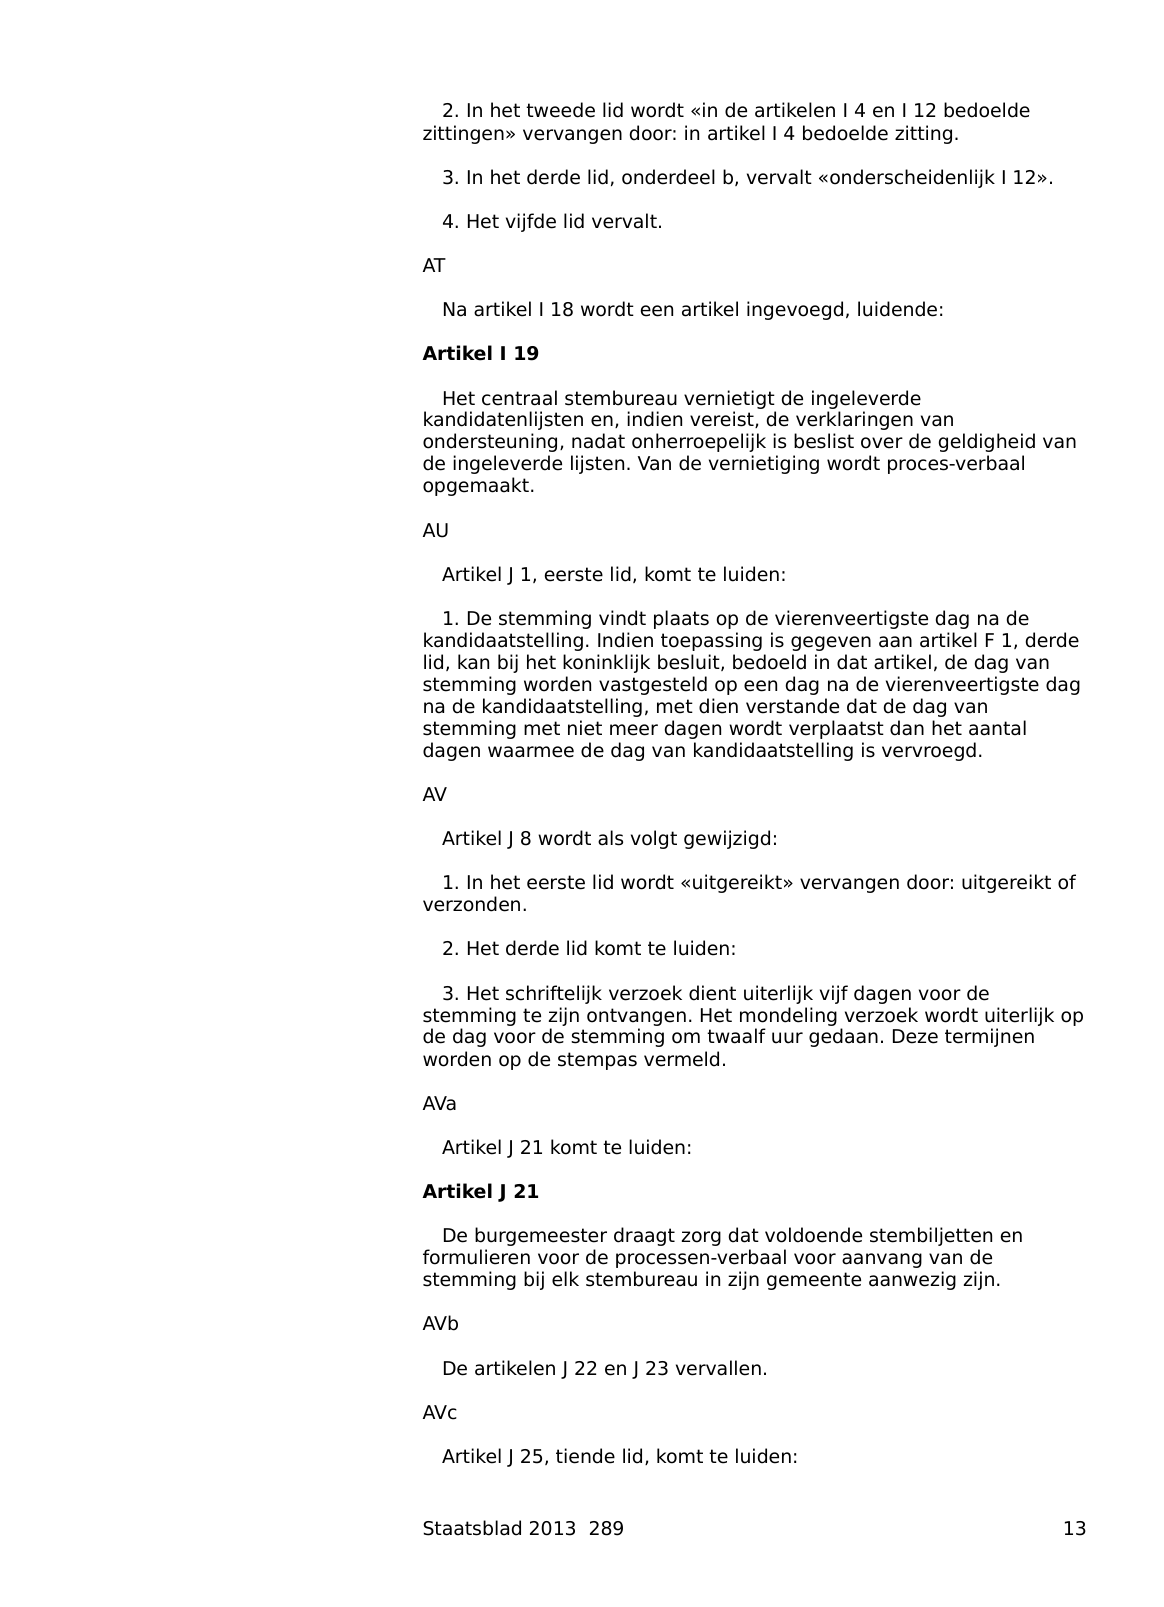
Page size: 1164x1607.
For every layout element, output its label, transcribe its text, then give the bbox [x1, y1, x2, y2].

text Artikel J 1, eerste lid, komt te luiden: [422, 564, 1087, 586]
text Na artikel I 18 wordt een artikel ingevoegd, luidende: [422, 299, 1087, 321]
subtitle Artikel I 19 [422, 343, 1087, 365]
text Artikel J 25, tiende lid, komt te luiden: [422, 1446, 1087, 1468]
text Artikel J 21 komt te luiden: [422, 1137, 1087, 1159]
text AVa [422, 1093, 1087, 1114]
text De artikelen J 22 en J 23 vervallen. [422, 1357, 1087, 1379]
text 1. In het eerste lid wordt «uitgereikt» vervangen door: uitgereikt of verzonden. [422, 872, 1087, 916]
text 1. De stemming vindt plaats op de vierenveertigste dag na de kandidaatstelling. Indien toepassing is gegeven aan artikel F 1, derde lid, kan bij het koninklijk besluit, bedoeld in dat artikel, de dag van stemming worden vastgesteld op een dag na de vierenveertigste dag na de kandidaatstelling, met dien verstande dat de dag van stemming met niet meer dagen wordt verplaatst dan het aantal dagen waarmee de dag van kandidaatstelling is vervroegd. [422, 608, 1087, 762]
subtitle Artikel J 21 [422, 1181, 1087, 1203]
text AU [422, 519, 1087, 541]
text 2. Het derde lid komt te luiden: [422, 938, 1087, 960]
text AVc [422, 1402, 1087, 1423]
text Artikel J 8 wordt als volgt gewijzigd: [422, 828, 1087, 850]
text 3. In het derde lid, onderdeel b, vervalt «onderscheidenlijk I 12». [422, 167, 1087, 188]
text Het centraal stembureau vernietigt de ingeleverde kandidatenlijsten en, indien vereist, de verklaringen van ondersteuning, nadat onherroepelijk is beslist over de geldigheid van de ingeleverde lijsten. Van de vernietiging wordt proces-verbaal opgemaakt. [422, 387, 1087, 497]
text AT [422, 255, 1087, 277]
text 2. In het tweede lid wordt «in de artikelen I 4 en I 12 bedoelde zittingen» vervangen door: in artikel I 4 bedoelde zitting. [422, 100, 1087, 144]
text 4. Het vijfde lid vervalt. [422, 211, 1087, 233]
text AVb [422, 1313, 1087, 1335]
text AV [422, 784, 1087, 806]
text 3. Het schriftelijk verzoek dient uiterlijk vijf dagen voor de stemming te zijn ontvangen. Het mondeling verzoek wordt uiterlijk op de dag voor de stemming om twaalf uur gedaan. Deze termijnen worden op de stempas vermeld. [422, 982, 1087, 1070]
text De burgemeester draagt zorg dat voldoende stembiljetten en formulieren voor de processen-verbaal voor aanvang van de stemming bij elk stembureau in zijn gemeente aanwezig zijn. [422, 1225, 1087, 1291]
